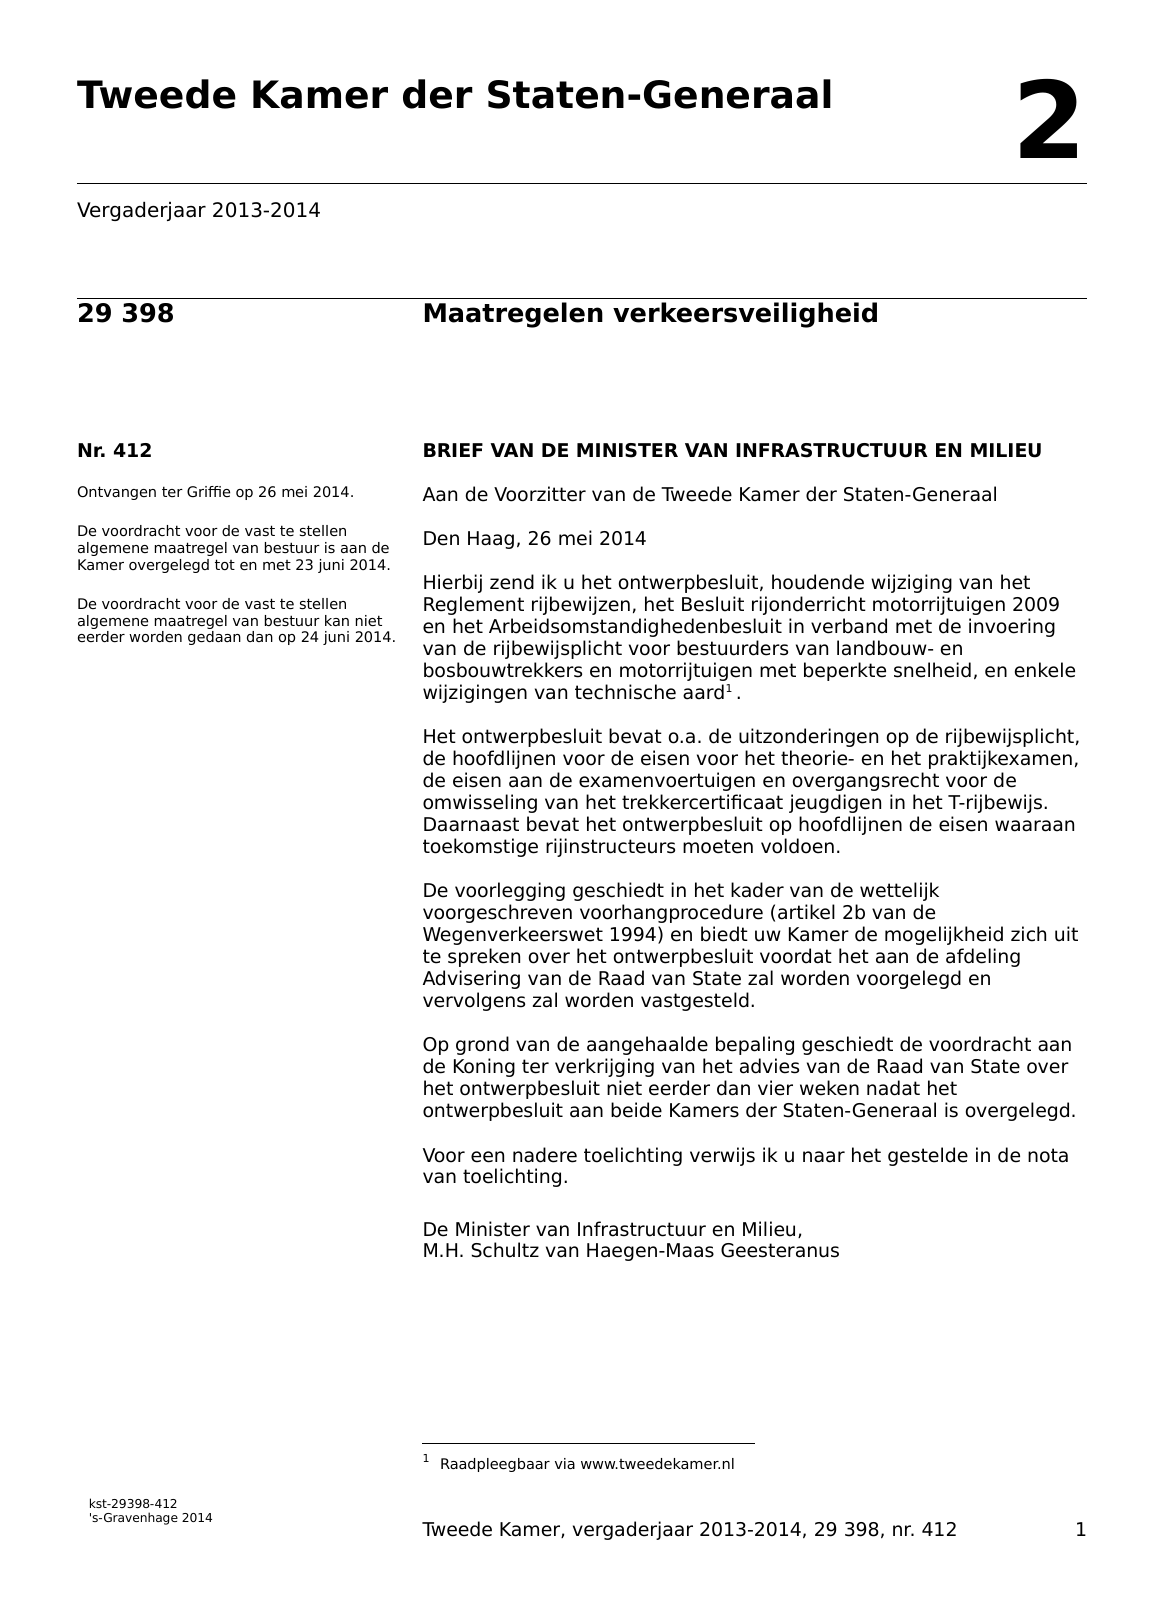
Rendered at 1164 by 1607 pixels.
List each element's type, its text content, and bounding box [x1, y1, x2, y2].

table_cell Vergaderjaar 2013-2014 [77, 184, 1087, 298]
table_header 2 [886, 59, 1087, 183]
text De voordracht voor de vast te stellen algemene maatregel van bestuur kan niet eerder worden gedaan dan op 24 juni 2014. [77, 596, 399, 646]
text Ontvangen ter Griffie op 26 mei 2014. [77, 484, 399, 501]
subtitle 29 398 Maatregelen verkeersveiligheid [77, 299, 1087, 329]
text 's-Gravenhage 2014 [88, 1511, 323, 1525]
text Aan de Voorzitter van de Tweede Kamer der Staten-Generaal [422, 484, 1087, 506]
text De voordracht voor de vast te stellen algemene maatregel van bestuur is aan de Kamer overgelegd tot en met 23 juni 2014. [77, 523, 399, 573]
text [77, 573, 399, 596]
text Het ontwerpbesluit bevat o.a. de uitzonderingen op de rijbewijsplicht, de hoofdlijnen voor de eisen voor het theorie- en het praktijkexamen, de eisen aan de examenvoertuigen en overgangsrecht voor de omwisseling van het trekkercertificaat jeugdigen in het T-rijbewijs. Daarnaast bevat het ontwerpbesluit op hoofdlijnen de eisen waaraan toekomstige rijinstructeurs moeten voldoen. [422, 726, 1087, 858]
text De voorlegging geschiedt in het kader van de wettelijk voorgeschreven voorhangprocedure (artikel 2b van de Wegenverkeerswet 1994) en biedt uw Kamer de mogelijkheid zich uit te spreken over het ontwerpbesluit voordat het aan de afdeling Advisering van de Raad van State zal worden voorgelegd en vervolgens zal worden vastgesteld. [422, 880, 1087, 1012]
table_header Tweede Kamer der Staten-Generaal [77, 59, 886, 183]
text kst-29398-412 [88, 1497, 323, 1511]
subtitle Nr. 412 BRIEF VAN DE MINISTER VAN INFRASTRUCTUUR EN MILIEU [77, 440, 1087, 462]
text Raadpleegbaar via www.tweedekamer.nl [422, 1452, 1087, 1474]
text Op grond van de aangehaalde bepaling geschiedt de voordracht aan de Koning ter verkrijging van het advies van de Raad van State over het ontwerpbesluit niet eerder dan vier weken nadat het ontwerpbesluit aan beide Kamers der Staten-Generaal is overgelegd. [422, 1034, 1087, 1122]
text De Minister van Infrastructuur en Milieu, M.H. Schultz van Haegen-Maas Geesteranus [422, 1218, 1087, 1262]
text Voor een nadere toelichting verwijs ik u naar het gestelde in de nota van toelichting. [422, 1144, 1087, 1188]
text Den Haag, 26 mei 2014 [422, 528, 1087, 550]
text [77, 501, 399, 523]
text Hierbij zend ik u het ontwerpbesluit, houdende wijziging van het Reglement rijbewijzen, het Besluit rijonderricht motorrijtuigen 2009 en het Arbeidsomstandighedenbesluit in verband met de invoering van de rijbewijsplicht voor bestuurders van landbouw- en bosbouwtrekkers en motorrijtuigen met beperkte snelheid, en enkele wijzigingen van technische aard. [422, 572, 1087, 704]
